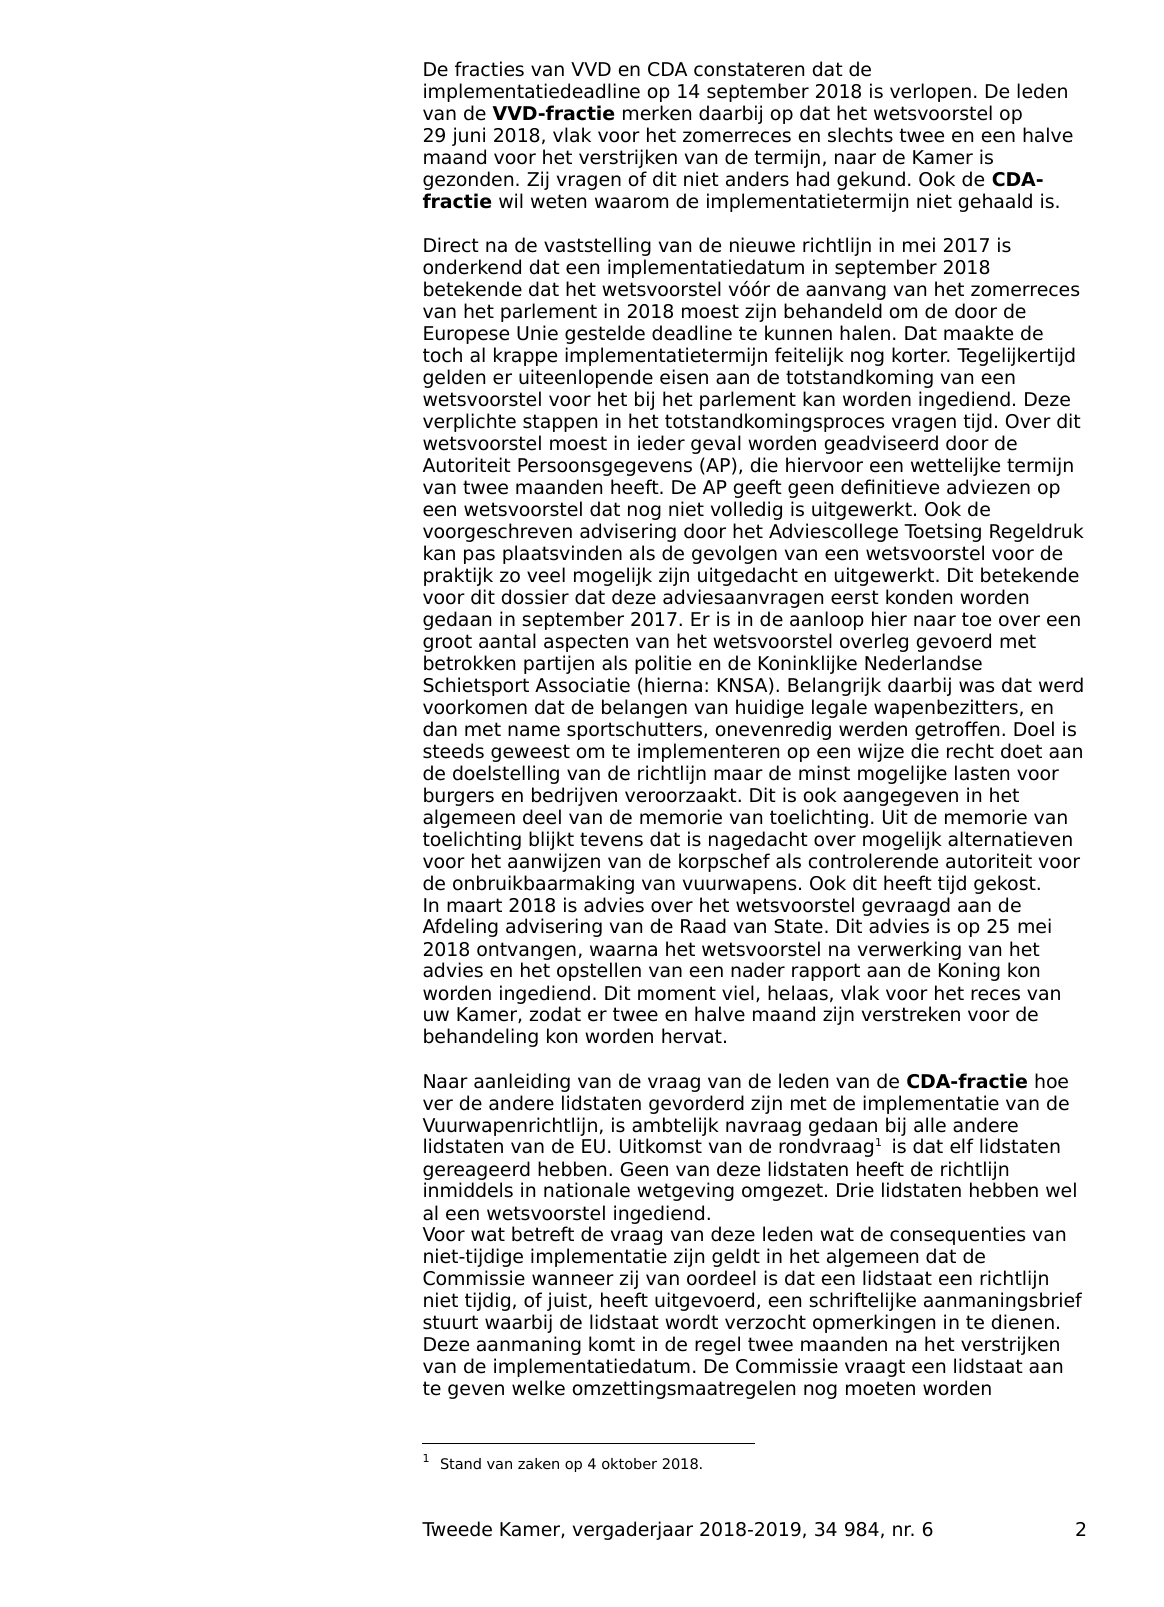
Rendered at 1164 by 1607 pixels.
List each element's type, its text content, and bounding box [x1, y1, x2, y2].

text De fracties van VVD en CDA constateren dat de implementatiedeadline op 14 september 2018 is verlopen. De leden van de VVD-fractie merken daarbij op dat het wetsvoorstel op 29 juni 2018, vlak voor het zomerreces en slechts twee en een halve maand voor het verstrijken van de termijn, naar de Kamer is gezonden. Zij vragen of dit niet anders had gekund. Ook de CDA-fractie wil weten waarom de implementatietermijn niet gehaald is. [422, 59, 1087, 213]
text Naar aanleiding van de vraag van de leden van de CDA-fractie hoe ver de andere lidstaten gevorderd zijn met de implementatie van de Vuurwapenrichtlijn, is ambtelijk navraag gedaan bij alle andere lidstaten van de EU. Uitkomst van de rondvraag is dat elf lidstaten gereageerd hebben. Geen van deze lidstaten heeft de richtlijn inmiddels in nationale wetgeving omgezet. Drie lidstaten hebben wel al een wetsvoorstel ingediend. [422, 1071, 1087, 1224]
text Stand van zaken op 4 oktober 2018. [422, 1452, 1087, 1474]
text In maart 2018 is advies over het wetsvoorstel gevraagd aan de Afdeling advisering van de Raad van State. Dit advies is op 25 mei 2018 ontvangen, waarna het wetsvoorstel na verwerking van het advies en het opstellen van een nader rapport aan de Koning kon worden ingediend. Dit moment viel, helaas, vlak voor het reces van uw Kamer, zodat er twee en halve maand zijn verstreken voor de behandeling kon worden hervat. [422, 894, 1087, 1048]
text Voor wat betreft de vraag van deze leden wat de consequenties van niet-tijdige implementatie zijn geldt in het algemeen dat de Commissie wanneer zij van oordeel is dat een lidstaat een richtlijn niet tijdig, of juist, heeft uitgevoerd, een schriftelijke aanmaningsbrief stuurt waarbij de lidstaat wordt verzocht opmerkingen in te dienen. Deze aanmaning komt in de regel twee maanden na het verstrijken van de implementatiedatum. De Commissie vraagt een lidstaat aan te geven welke omzettingsmaatregelen nog moeten worden [422, 1224, 1087, 1400]
text Direct na de vaststelling van de nieuwe richtlijn in mei 2017 is onderkend dat een implementatiedatum in september 2018 betekende dat het wetsvoorstel vóór de aanvang van het zomerreces van het parlement in 2018 moest zijn behandeld om de door de Europese Unie gestelde deadline te kunnen halen. Dat maakte de toch al krappe implementatietermijn feitelijk nog korter. Tegelijkertijd gelden er uiteenlopende eisen aan de totstandkoming van een wetsvoorstel voor het bij het parlement kan worden ingediend. Deze verplichte stappen in het totstandkomingsproces vragen tijd. Over dit wetsvoorstel moest in ieder geval worden geadviseerd door de Autoriteit Persoonsgegevens (AP), die hiervoor een wettelijke termijn van twee maanden heeft. De AP geeft geen definitieve adviezen op een wetsvoorstel dat nog niet volledig is uitgewerkt. Ook de voorgeschreven advisering door het Adviescollege Toetsing Regeldruk kan pas plaatsvinden als de gevolgen van een wetsvoorstel voor de praktijk zo veel mogelijk zijn uitgedacht en uitgewerkt. Dit betekende voor dit dossier dat deze adviesaanvragen eerst konden worden gedaan in september 2017. Er is in de aanloop hier naar toe over een groot aantal aspecten van het wetsvoorstel overleg gevoerd met betrokken partijen als politie en de Koninklijke Nederlandse Schietsport Associatie (hierna: KNSA). Belangrijk daarbij was dat werd voorkomen dat de belangen van huidige legale wapenbezitters, en dan met name sportschutters, onevenredig werden getroffen. Doel is steeds geweest om te implementeren op een wijze die recht doet aan de doelstelling van de richtlijn maar de minst mogelijke lasten voor burgers en bedrijven veroorzaakt. Dit is ook aangegeven in het algemeen deel van de memorie van toelichting. Uit de memorie van toelichting blijkt tevens dat is nagedacht over mogelijk alternatieven voor het aanwijzen van de korpschef als controlerende autoriteit voor de onbruikbaarmaking van vuurwapens. Ook dit heeft tijd gekost. [422, 235, 1087, 894]
